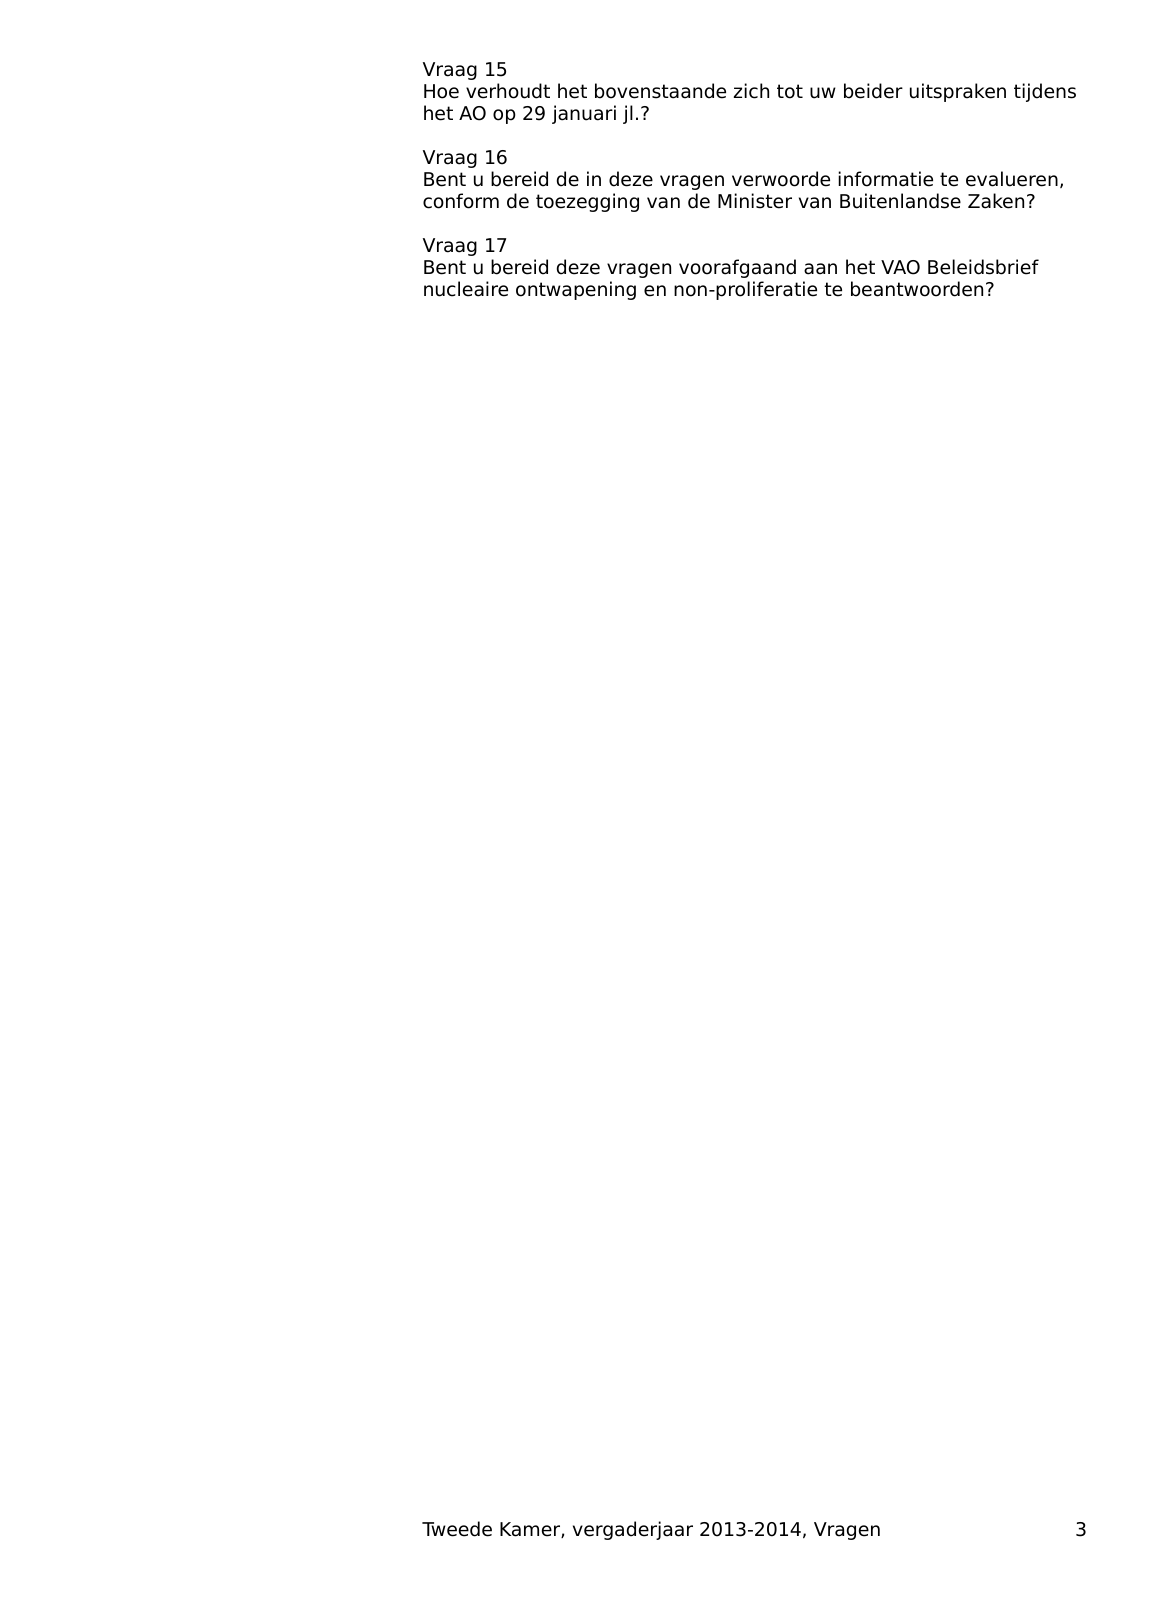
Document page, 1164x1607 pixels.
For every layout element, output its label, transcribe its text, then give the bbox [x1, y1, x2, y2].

text Bent u bereid de in deze vragen verwoorde informatie te evalueren, conform de toezegging van de Minister van Buitenlandse Zaken? [422, 169, 1087, 213]
text Bent u bereid deze vragen voorafgaand aan het VAO Beleidsbrief nucleaire ontwapening en non-proliferatie te beantwoorden? [422, 257, 1087, 301]
text Vraag 16 [422, 147, 1087, 169]
text Vraag 15 [422, 59, 1087, 81]
text Hoe verhoudt het bovenstaande zich tot uw beider uitspraken tijdens het AO op 29 januari jl.? [422, 81, 1087, 125]
text Vraag 17 [422, 235, 1087, 257]
